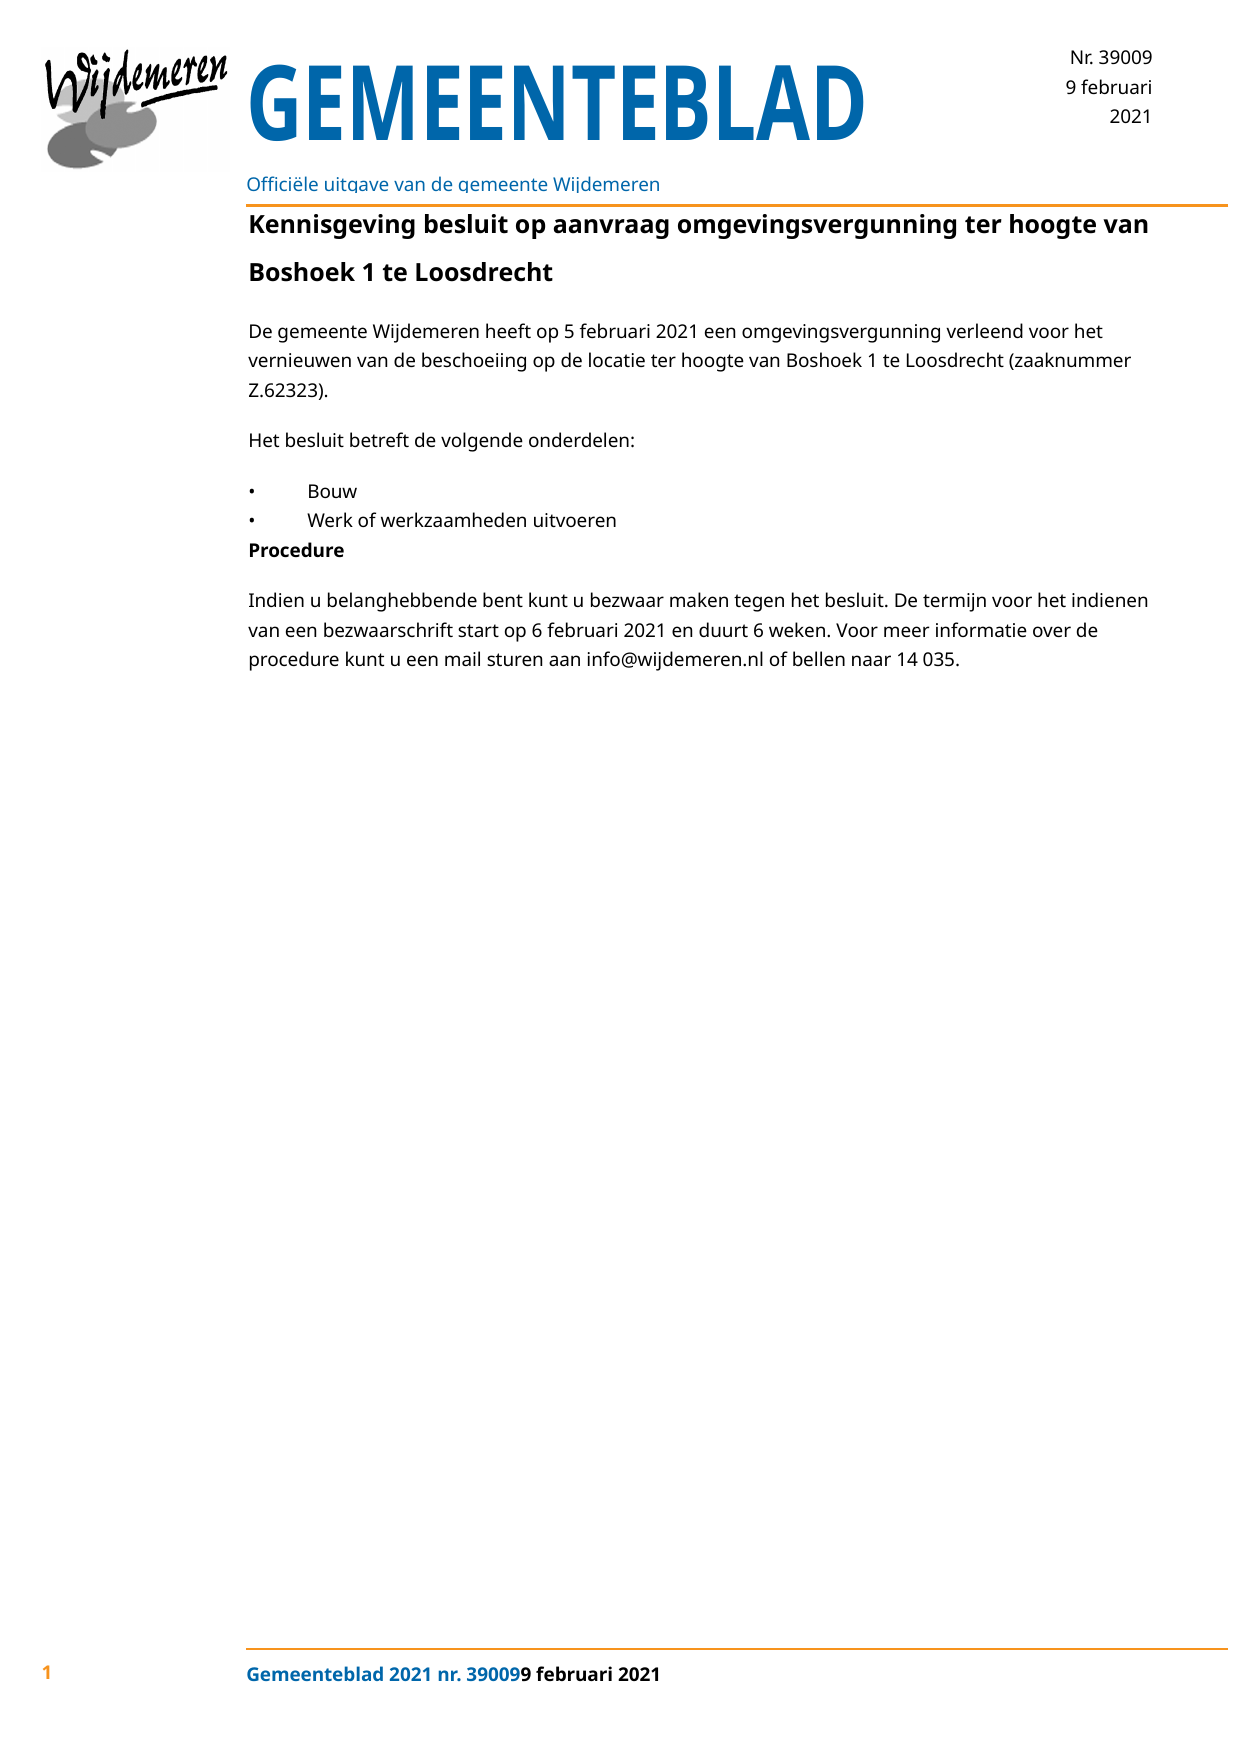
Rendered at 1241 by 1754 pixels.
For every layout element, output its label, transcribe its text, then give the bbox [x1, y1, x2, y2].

text Kennisgeving besluit op aanvraag omgevingsvergunning ter hoogte van Boshoek 1 te Loosdrecht [248, 207, 1152, 288]
text Procedure [248, 537, 1152, 563]
picture [41, 47, 231, 172]
list Bouw [248, 478, 1152, 504]
text Indien u belanghebbende bent kunt u bezwaar maken tegen het besluit. De termijn voor het indienen van een bezwaarschrift start op 6 februari 2021 en duurt 6 weken. Voor meer informatie over de procedure kunt u een mail sturen aan info@wijdemeren.nl of bellen naar 14 035. [248, 587, 1152, 672]
text De gemeente Wijdemeren heeft op 5 februari 2021 een omgevingsvergunning verleend voor het vernieuwen van de beschoeiing op de locatie ter hoogte van Boshoek 1 te Loosdrecht (zaaknummer Z.62323). [248, 318, 1152, 403]
list Werk of werkzaamheden uitvoeren [248, 507, 1152, 533]
text Het besluit betreft de volgende onderdelen: [248, 427, 1152, 453]
